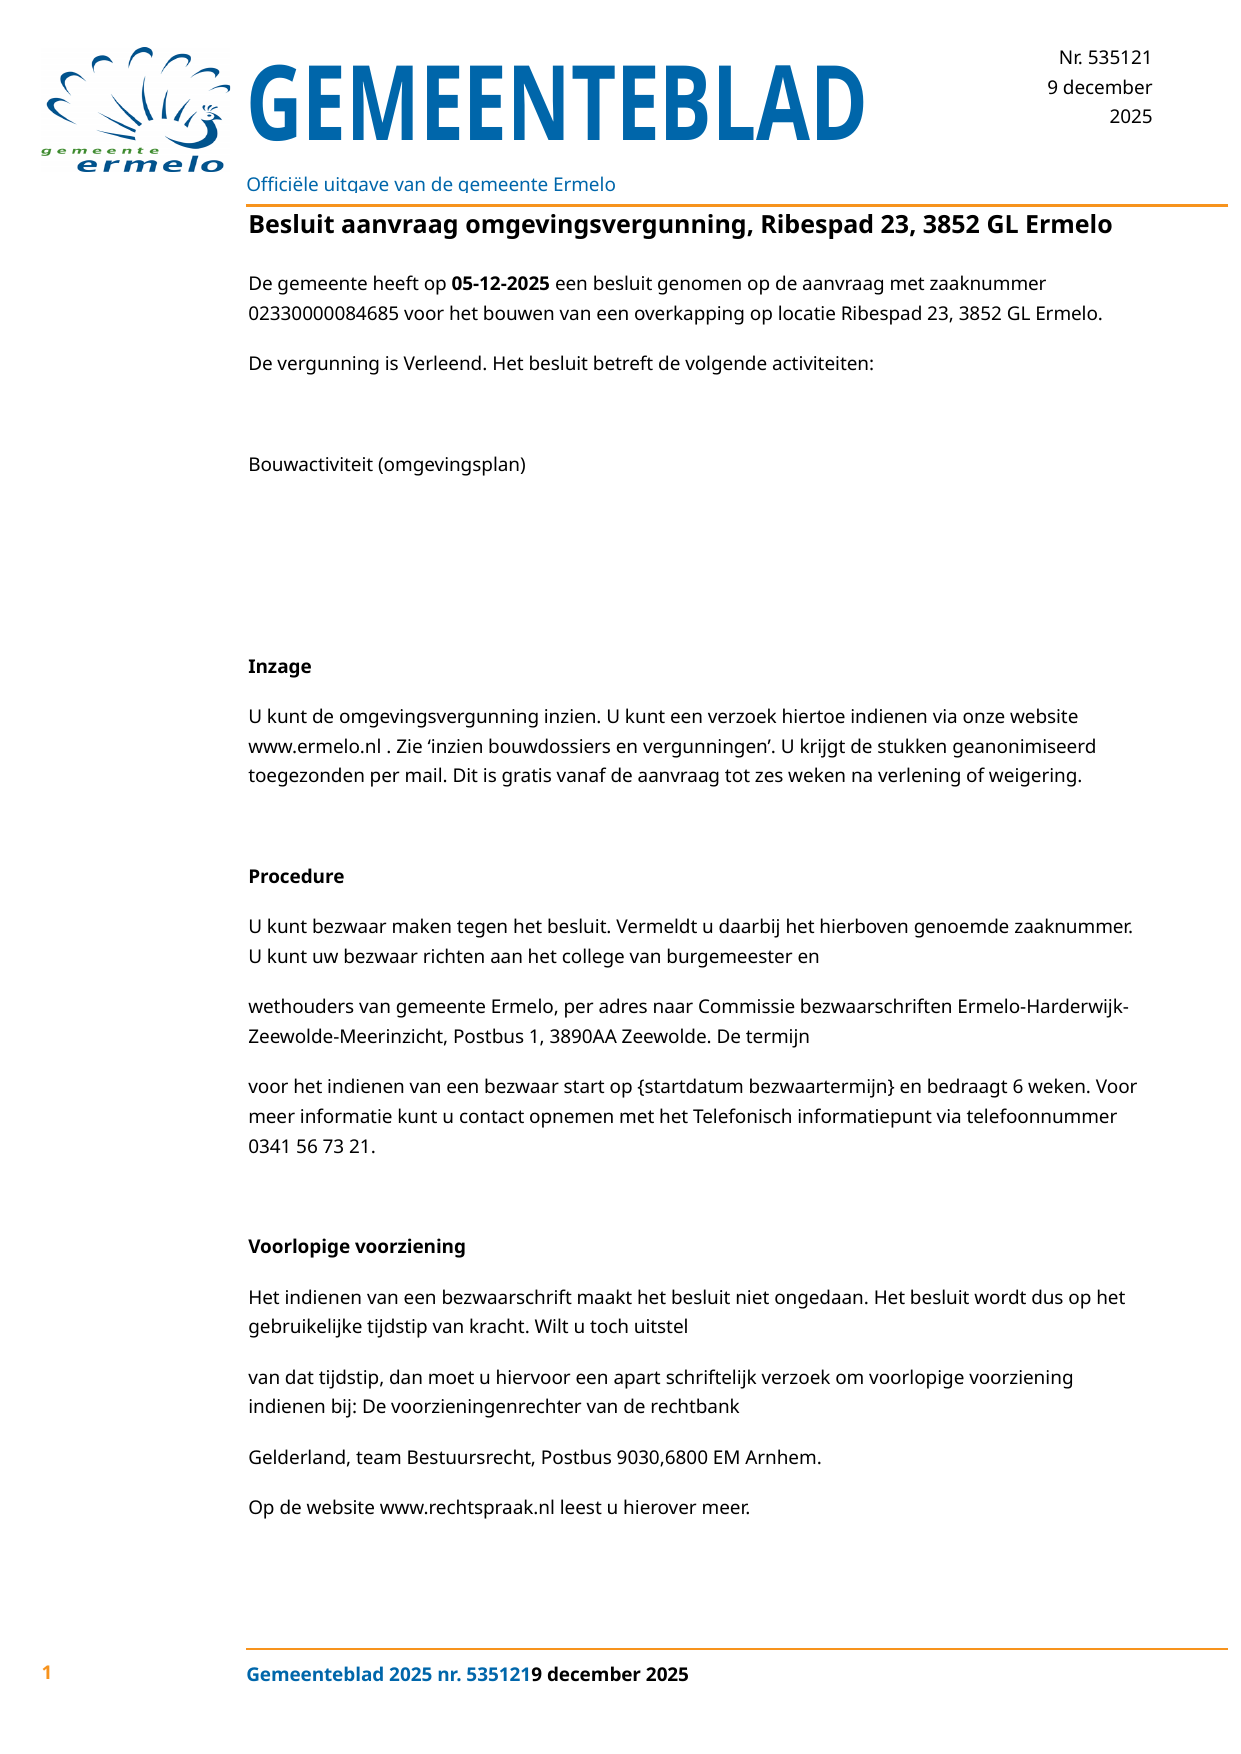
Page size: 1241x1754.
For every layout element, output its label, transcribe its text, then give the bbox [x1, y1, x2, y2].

text Op de website www.rechtspraak.nl leest u hierover meer. [248, 1494, 1152, 1520]
text Besluit aanvraag omgevingsvergunning, Ribespad 23, 3852 GL Ermelo [248, 207, 1152, 241]
text Inzage [248, 653, 1152, 678]
text Gelderland, team Bestuursrecht, Postbus 9030,6800 EM Arnhem. [248, 1444, 1152, 1470]
text Voorlopige voorziening [248, 1234, 1152, 1259]
text Bouwactiviteit (omgevingsplan) [248, 451, 1152, 477]
text van dat tijdstip, dan moet u hiervoor een apart schriftelijk verzoek om voorlopige voorziening indienen bij: De voorzieningenrechter van de rechtbank [248, 1364, 1152, 1419]
text Procedure [248, 863, 1152, 889]
text voor het indienen van een bezwaar start op {startdatum bezwaartermijn} en bedraagt 6 weken. Voor meer informatie kunt u contact opnemen met het Telefonisch informatiepunt via telefoonnummer 0341 56 73 21. [248, 1074, 1152, 1158]
picture [41, 47, 231, 172]
text U kunt bezwaar maken tegen het besluit. Vermeldt u daarbij het hierboven genoemde zaaknummer. U kunt uw bezwaar richten aan het college van burgemeester en [248, 914, 1152, 969]
text De vergunning is Verleend. Het besluit betreft de volgende activiteiten: [248, 350, 1152, 376]
text De gemeente heeft op 05-12-2025 een besluit genomen op de aanvraag met zaaknummer 02330000084685 voor het bouwen van een overkapping op locatie Ribespad 23, 3852 GL Ermelo. [248, 270, 1152, 326]
text wethouders van gemeente Ermelo, per adres naar Commissie bezwaarschriften Ermelo-Harderwijk-Zeewolde-Meerinzicht, Postbus 1, 3890AA Zeewolde. De termijn [248, 994, 1152, 1049]
text U kunt de omgevingsvergunning inzien. U kunt een verzoek hiertoe indienen via onze website www.ermelo.nl . Zie ‘inzien bouwdossiers en vergunningen’. U krijgt de stukken geanonimiseerd toegezonden per mail. Dit is gratis vanaf de aanvraag tot zes weken na verlening of weigering. [248, 703, 1152, 788]
text Het indienen van een bezwaarschrift maakt het besluit niet ongedaan. Het besluit wordt dus op het gebruikelijke tijdstip van kracht. Wilt u toch uitstel [248, 1284, 1152, 1339]
